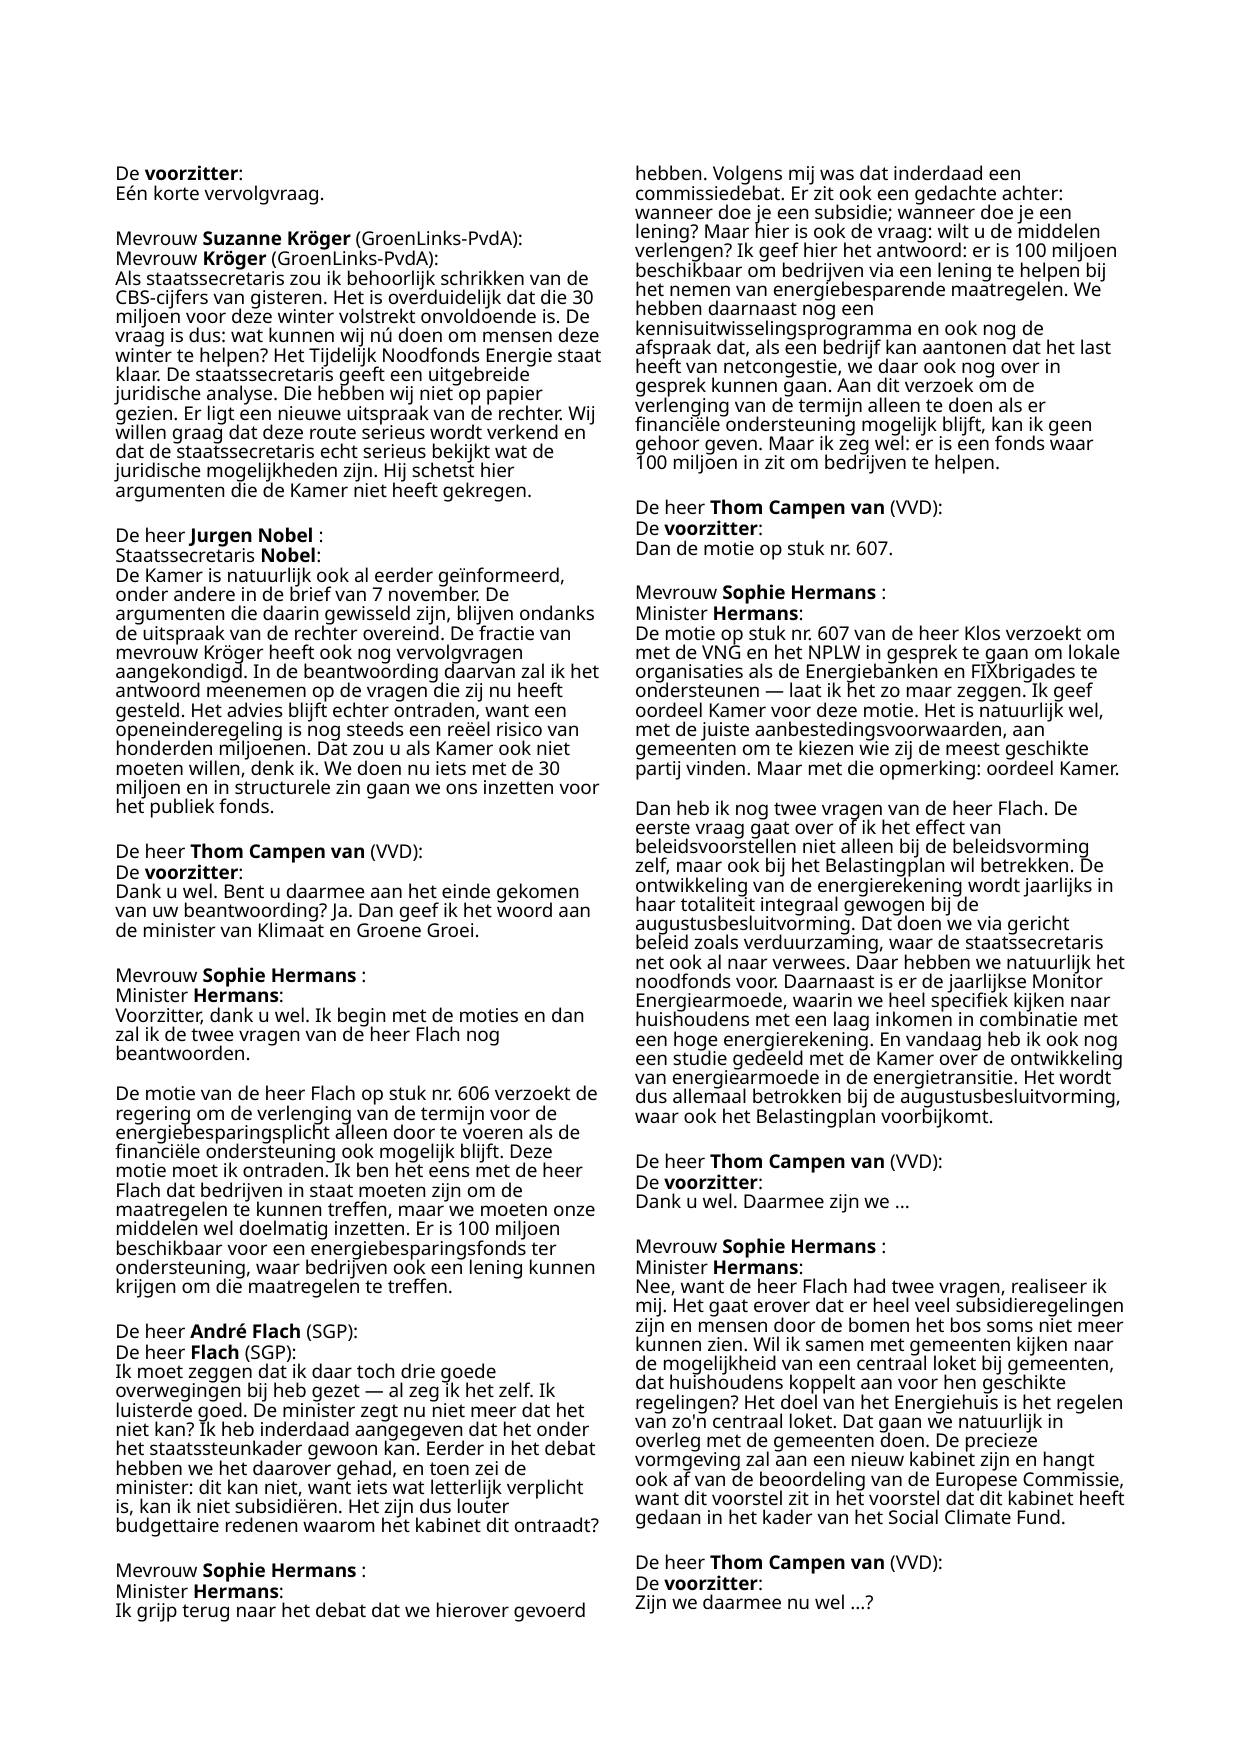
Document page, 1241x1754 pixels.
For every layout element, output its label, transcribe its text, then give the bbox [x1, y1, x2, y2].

text Dank u wel. Daarmee zijn we ... [635, 1193, 1125, 1212]
text Minister Hermans: [635, 1259, 1125, 1278]
text Mevrouw Kröger (GroenLinks-PvdA): [115, 250, 605, 270]
text De heer Thom Campen van (VVD): [115, 838, 605, 864]
text Voorzitter, dank u wel. Ik begin met de moties en dan zal ik de twee vragen van de heer Flach nog beantwoorden. [115, 1007, 605, 1064]
text Minister Hermans: [115, 987, 605, 1007]
text De heer Flach (SGP): [115, 1344, 605, 1363]
text Minister Hermans: [115, 1583, 605, 1602]
text Mevrouw Sophie Hermans : [115, 1557, 605, 1583]
text Eén korte vervolgvraag. [115, 184, 605, 204]
text Mevrouw Sophie Hermans : [115, 962, 605, 987]
text De motie van de heer Flach op stuk nr. 606 verzoekt de regering om de verlenging van de termijn voor de energiebesparingsplicht alleen door te voeren als de financiële ondersteuning ook mogelijk blijft. Deze motie moet ik ontraden. Ik ben het eens met de heer Flach dat bedrijven in staat moeten zijn om de maatregelen te kunnen treffen, maar we moeten onze middelen wel doelmatig inzetten. Er is 100 miljoen beschikbaar voor een energiebesparingsfonds ter ondersteuning, waar bedrijven ook een lening kunnen krijgen om die maatregelen te treffen. [115, 1085, 605, 1297]
text De voorzitter: [635, 1575, 1125, 1594]
text De Kamer is natuurlijk ook al eerder geïnformeerd, onder andere in de brief van 7 november. De argumenten die daarin gewisseld zijn, blijven ondanks de uitspraak van de rechter overeind. De fractie van mevrouw Kröger heeft ook nog vervolgvragen aangekondigd. In de beantwoording daarvan zal ik het antwoord meenemen op de vragen die zij nu heeft gesteld. Het advies blijft echter ontraden, want een openeinderegeling is nog steeds een reëel risico van honderden miljoenen. Dat zou u als Kamer ook niet moeten willen, denk ik. We doen nu iets met de 30 miljoen en in structurele zin gaan we ons inzetten voor het publiek fonds. [115, 567, 605, 817]
text De heer Thom Campen van (VVD): [635, 1549, 1125, 1575]
text Zijn we daarmee nu wel ...? [635, 1594, 1125, 1614]
text De voorzitter: [115, 864, 605, 883]
text Dan de motie op stuk nr. 607. [635, 539, 1125, 559]
text hebben. Volgens mij was dat inderdaad een commissiedebat. Er zit ook een gedachte achter: wanneer doe je een subsidie; wanneer doe je een lening? Maar hier is ook de vraag: wilt u de middelen verlengen? Ik geef hier het antwoord: er is 100 miljoen beschikbaar om bedrijven via een lening te helpen bij het nemen van energiebesparende maatregelen. We hebben daarnaast nog een kennisuitwisselingsprogramma en ook nog de afspraak dat, als een bedrijf kan aantonen dat het last heeft van netcongestie, we daar ook nog over in gesprek kunnen gaan. Aan dit verzoek om de verlenging van de termijn alleen te doen als er financiële ondersteuning mogelijk blijft, kan ik geen gehoor geven. Maar ik zeg wel: er is een fonds waar 100 miljoen in zit om bedrijven te helpen. [635, 165, 1125, 474]
text Mevrouw Suzanne Kröger (GroenLinks-PvdA): [115, 225, 605, 250]
text Ik moet zeggen dat ik daar toch drie goede overwegingen bij heb gezet — al zeg ik het zelf. Ik luisterde goed. De minister zegt nu niet meer dat het niet kan? Ik heb inderdaad aangegeven dat het onder het staatssteunkader gewoon kan. Eerder in het debat hebben we het daarover gehad, en toen zei de minister: dit kan niet, want iets wat letterlijk verplicht is, kan ik niet subsidiëren. Het zijn dus louter budgettaire redenen waarom het kabinet dit ontraadt? [115, 1363, 605, 1537]
text Mevrouw Sophie Hermans : [635, 1233, 1125, 1259]
text De heer André Flach (SGP): [115, 1318, 605, 1344]
text De motie op stuk nr. 607 van de heer Klos verzoekt om met de VNG en het NPLW in gesprek te gaan om lokale organisaties als de Energiebanken en FIXbrigades te ondersteunen — laat ik het zo maar zeggen. Ik geef oordeel Kamer voor deze motie. Het is natuurlijk wel, met de juiste aanbestedingsvoorwaarden, aan gemeenten om te kiezen wie zij de meest geschikte partij vinden. Maar met die opmerking: oordeel Kamer. [635, 624, 1125, 779]
text De heer Jurgen Nobel : [115, 522, 605, 547]
text Dan heb ik nog twee vragen van de heer Flach. De eerste vraag gaat over of ik het effect van beleidsvoorstellen niet alleen bij de beleidsvorming zelf, maar ook bij het Belastingplan wil betrekken. De ontwikkeling van de energierekening wordt jaarlijks in haar totaliteit integraal gewogen bij de augustusbesluitvorming. Dat doen we via gericht beleid zoals verduurzaming, waar de staatssecretaris net ook al naar verwees. Daar hebben we natuurlijk het noodfonds voor. Daarnaast is er de jaarlijkse Monitor Energiearmoede, waarin we heel specifiek kijken naar huishoudens met een laag inkomen in combinatie met een hoge energierekening. En vandaag heb ik ook nog een studie gedeeld met de Kamer over de ontwikkeling van energiearmoede in de energietransitie. Het wordt dus allemaal betrokken bij de augustusbesluitvorming, waar ook het Belastingplan voorbijkomt. [635, 799, 1125, 1127]
text Ik grijp terug naar het debat dat we hierover gevoerd [115, 1602, 605, 1622]
text De heer Thom Campen van (VVD): [635, 1148, 1125, 1174]
text Dank u wel. Bent u daarmee aan het einde gekomen van uw beantwoording? Ja. Dan geef ik het woord aan de minister van Klimaat en Groene Groei. [115, 883, 605, 941]
text Als staatssecretaris zou ik behoorlijk schrikken van de CBS-cijfers van gisteren. Het is overduidelijk dat die 30 miljoen voor deze winter volstrekt onvoldoende is. De vraag is dus: wat kunnen wij nú doen om mensen deze winter te helpen? Het Tijdelijk Noodfonds Energie staat klaar. De staatssecretaris geeft een uitgebreide juridische analyse. Die hebben wij niet op papier gezien. Er ligt een nieuwe uitspraak van de rechter. Wij willen graag dat deze route serieus wordt verkend en dat de staatssecretaris echt serieus bekijkt wat de juridische mogelijkheden zijn. Hij schetst hier argumenten die de Kamer niet heeft gekregen. [115, 270, 605, 501]
text Minister Hermans: [635, 605, 1125, 624]
text Mevrouw Sophie Hermans : [635, 579, 1125, 605]
text De heer Thom Campen van (VVD): [635, 494, 1125, 520]
text De voorzitter: [635, 520, 1125, 539]
text Nee, want de heer Flach had twee vragen, realiseer ik mij. Het gaat erover dat er heel veel subsidieregelingen zijn en mensen door de bomen het bos soms niet meer kunnen zien. Wil ik samen met gemeenten kijken naar de mogelijkheid van een centraal loket bij gemeenten, dat huishoudens koppelt aan voor hen geschikte regelingen? Het doel van het Energiehuis is het regelen van zo'n centraal loket. Dat gaan we natuurlijk in overleg met de gemeenten doen. De precieze vormgeving zal aan een nieuw kabinet zijn en hangt ook af van de beoordeling van de Europese Commissie, want dit voorstel zit in het voorstel dat dit kabinet heeft gedaan in het kader van het Social Climate Fund. [635, 1278, 1125, 1528]
text De voorzitter: [635, 1174, 1125, 1193]
text De voorzitter: [115, 165, 605, 184]
text Staatssecretaris Nobel: [115, 547, 605, 567]
